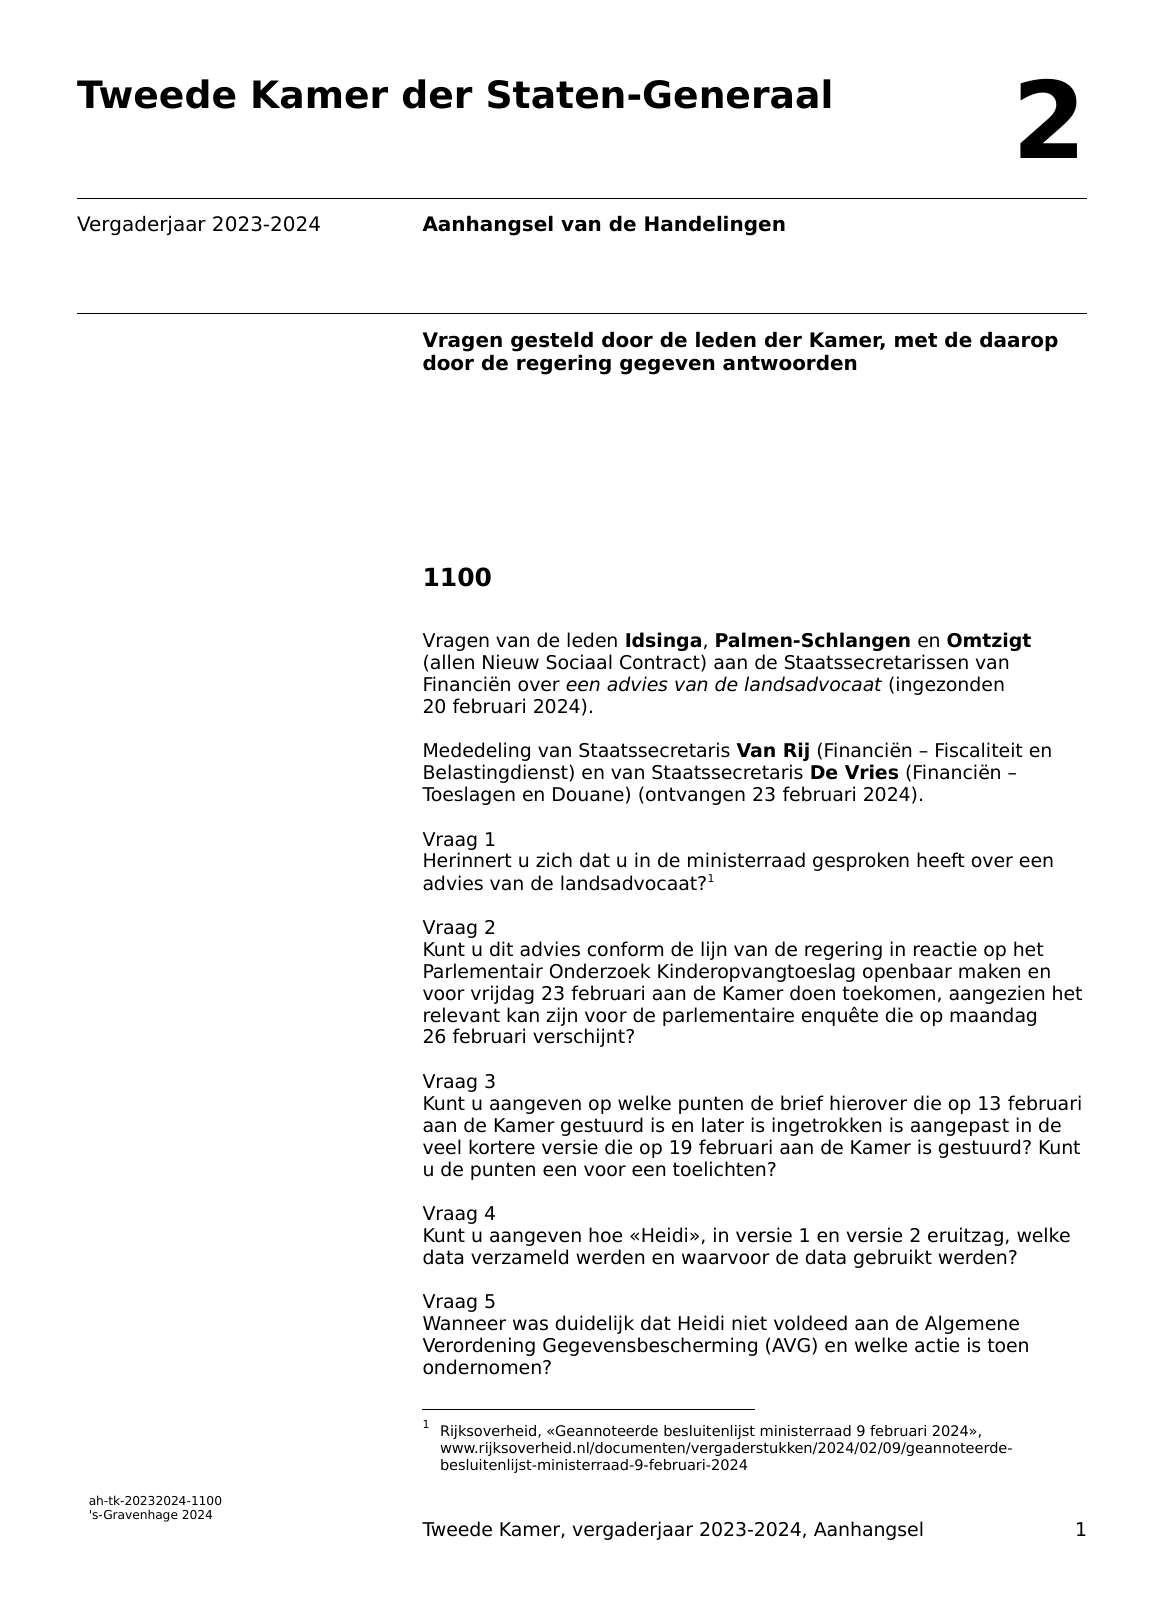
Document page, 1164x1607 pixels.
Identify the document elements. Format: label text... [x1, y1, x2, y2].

text Vraag 1 [422, 828, 1087, 850]
text 1100 [422, 563, 1087, 592]
table_cell Vragen gesteld door de leden der Kamer, met de daarop door de regering gegeven antwoorden [422, 314, 1087, 375]
text ah-tk-20232024-1100 [88, 1494, 323, 1508]
table_cell Aanhangsel van de Handelingen [422, 199, 1087, 313]
text 's-Gravenhage 2024 [88, 1508, 323, 1522]
text Herinnert u zich dat u in de ministerraad gesproken heeft over een advies van de landsadvocaat? [422, 850, 1087, 894]
text Vraag 3 [422, 1071, 1087, 1093]
table_cell [77, 314, 422, 375]
text Vraag 5 [422, 1291, 1087, 1313]
text Kunt u dit advies conform de lijn van de regering in reactie op het Parlementair Onderzoek Kinderopvangtoeslag openbaar maken en voor vrijdag 23 februari aan de Kamer doen toekomen, aangezien het relevant kan zijn voor de parlementaire enquête die op maandag 26 februari verschijnt? [422, 938, 1087, 1048]
table_header Tweede Kamer der Staten-Generaal [77, 59, 886, 198]
text Mededeling van Staatssecretaris Van Rij (Financiën – Fiscaliteit en Belastingdienst) en van Staatssecretaris De Vries (Financiën – Toeslagen en Douane) (ontvangen 23 februari 2024). [422, 740, 1087, 806]
text Vraag 2 [422, 917, 1087, 938]
table_cell Vergaderjaar 2023-2024 [77, 199, 422, 313]
text Kunt u aangeven op welke punten de brief hierover die op 13 februari aan de Kamer gestuurd is en later is ingetrokken is aangepast in de veel kortere versie die op 19 februari aan de Kamer is gestuurd? Kunt u de punten een voor een toelichten? [422, 1093, 1087, 1181]
text Wanneer was duidelijk dat Heidi niet voldeed aan de Algemene Verordening Gegevensbescherming (AVG) en welke actie is toen ondernomen? [422, 1313, 1087, 1379]
text Vraag 4 [422, 1203, 1087, 1225]
text Kunt u aangeven hoe «Heidi», in versie 1 en versie 2 eruitzag, welke data verzameld werden en waarvoor de data gebruikt werden? [422, 1225, 1087, 1269]
text Vragen van de leden Idsinga, Palmen-Schlangen en Omtzigt (allen Nieuw Sociaal Contract) aan de Staatssecretarissen van Financiën over een advies van de landsadvocaat (ingezonden 20 februari 2024). [422, 630, 1087, 718]
table_header 2 [886, 59, 1087, 198]
text Rijksoverheid, «Geannoteerde besluitenlijst ministerraad 9 februari 2024», www.rijksoverheid.nl/documenten/vergaderstukken/2024/02/09/geannoteerde-besluitenlijst-ministerraad-9-februari-2024 [422, 1418, 1087, 1474]
